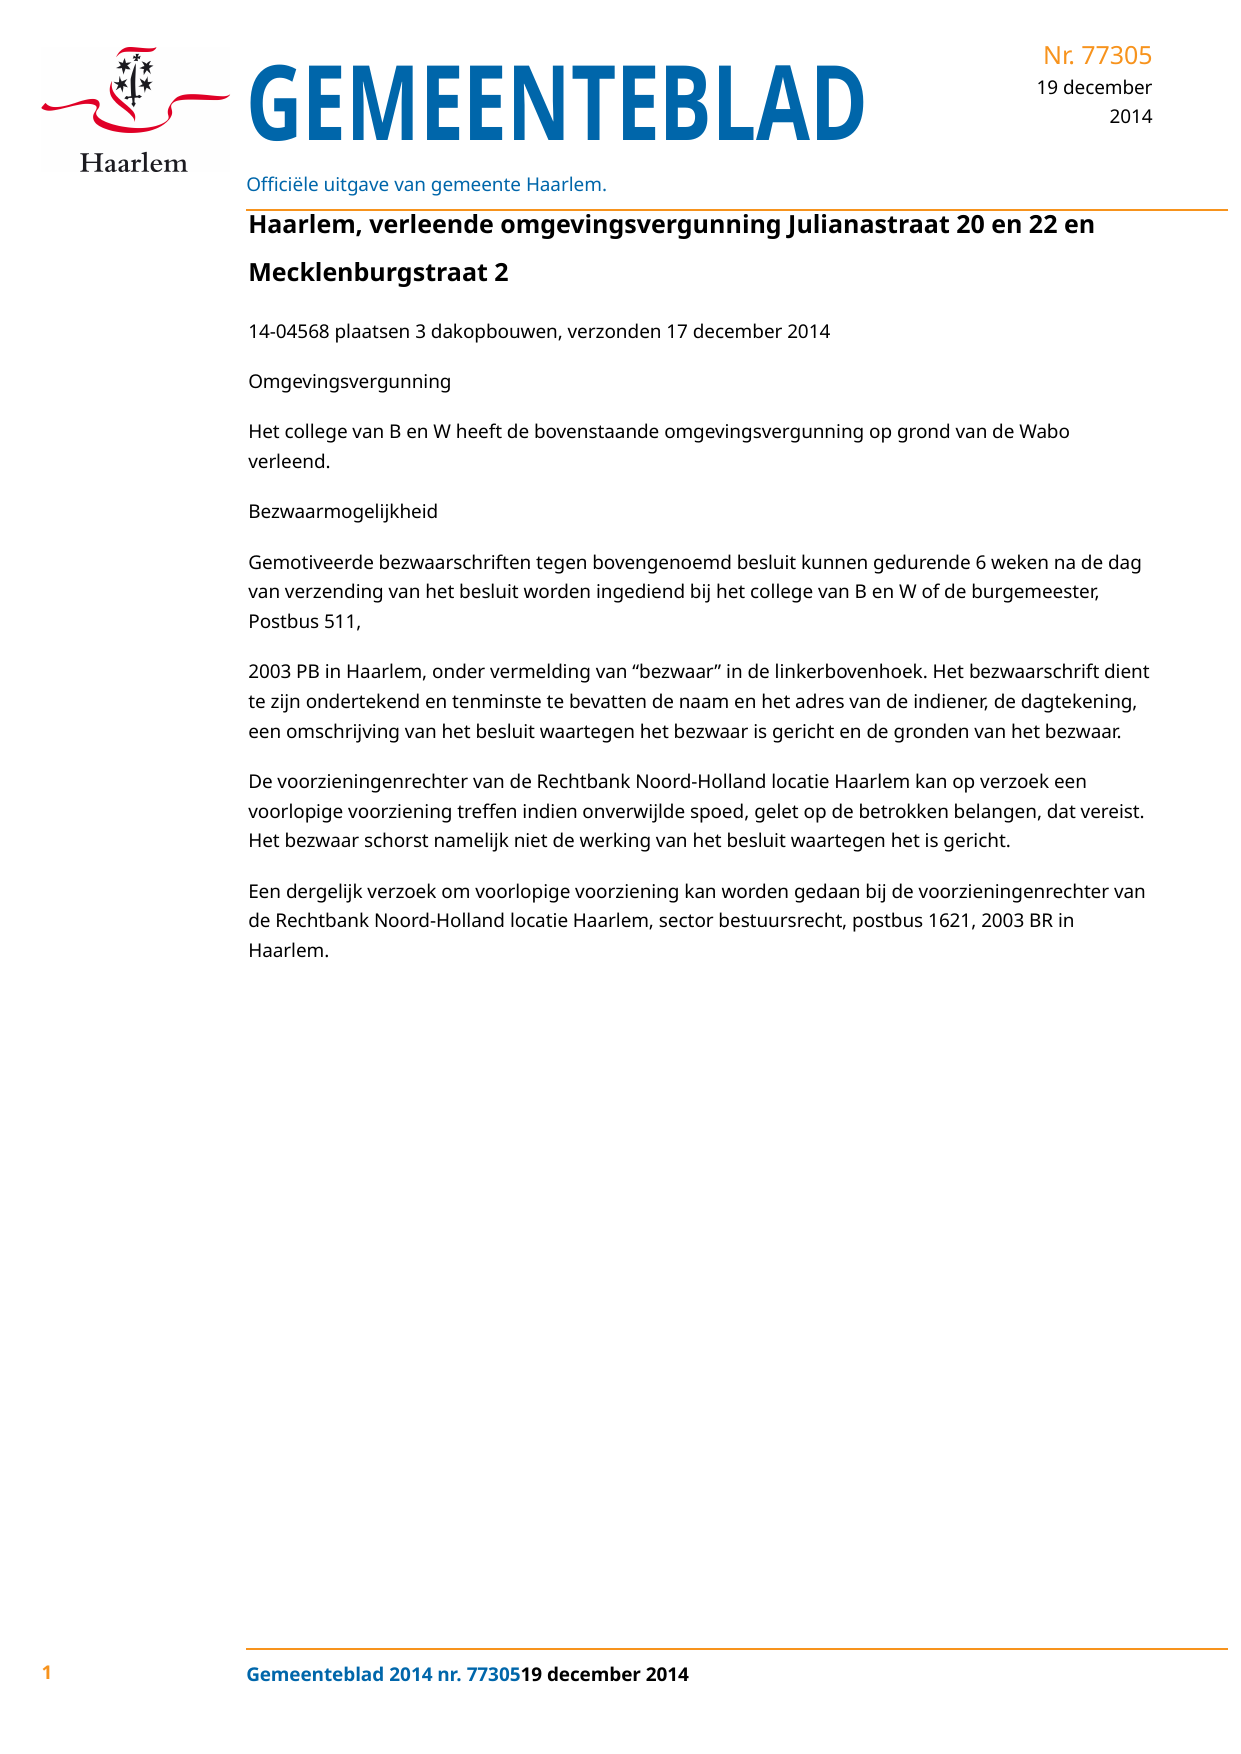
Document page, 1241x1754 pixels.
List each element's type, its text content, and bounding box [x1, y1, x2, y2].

text 14-04568 plaatsen 3 dakopbouwen, verzonden 17 december 2014 [248, 318, 1152, 344]
text Een dergelijk verzoek om voorlopige voorziening kan worden gedaan bij de voorzieningenrechter van de Rechtbank Noord-Holland locatie Haarlem, sector bestuursrecht, postbus 1621, 2003 BR in Haarlem. [248, 878, 1152, 963]
text Gemotiveerde bezwaarschriften tegen bovengenoemd besluit kunnen gedurende 6 weken na de dag van verzending van het besluit worden ingediend bij het college van B en W of de burgemeester, Postbus 511, [248, 549, 1152, 634]
text De voorzieningenrechter van de Rechtbank Noord-Holland locatie Haarlem kan op verzoek een voorlopige voorziening treffen indien onverwijlde spoed, gelet op de betrokken belangen, dat vereist. Het bezwaar schorst namelijk niet de werking van het besluit waartegen het is gericht. [248, 768, 1152, 853]
text Het college van B en W heeft de bovenstaande omgevingsvergunning op grond van de Wabo verleend. [248, 419, 1152, 474]
text Bezwaarmogelijkheid [248, 499, 1152, 524]
text Omgevingsvergunning [248, 368, 1152, 394]
text Haarlem, verleende omgevingsvergunning Julianastraat 20 en 22 en Mecklenburgstraat 2 [248, 211, 1152, 288]
picture [41, 47, 231, 172]
text 2003 PB in Haarlem, onder vermelding van “bezwaar” in de linkerbovenhoek. Het bezwaarschrift dient te zijn ondertekend en tenminste te bevatten de naam en het adres van de indiener, de dagtekening, een omschrijving van het besluit waartegen het bezwaar is gericht en de gronden van het bezwaar. [248, 659, 1152, 744]
